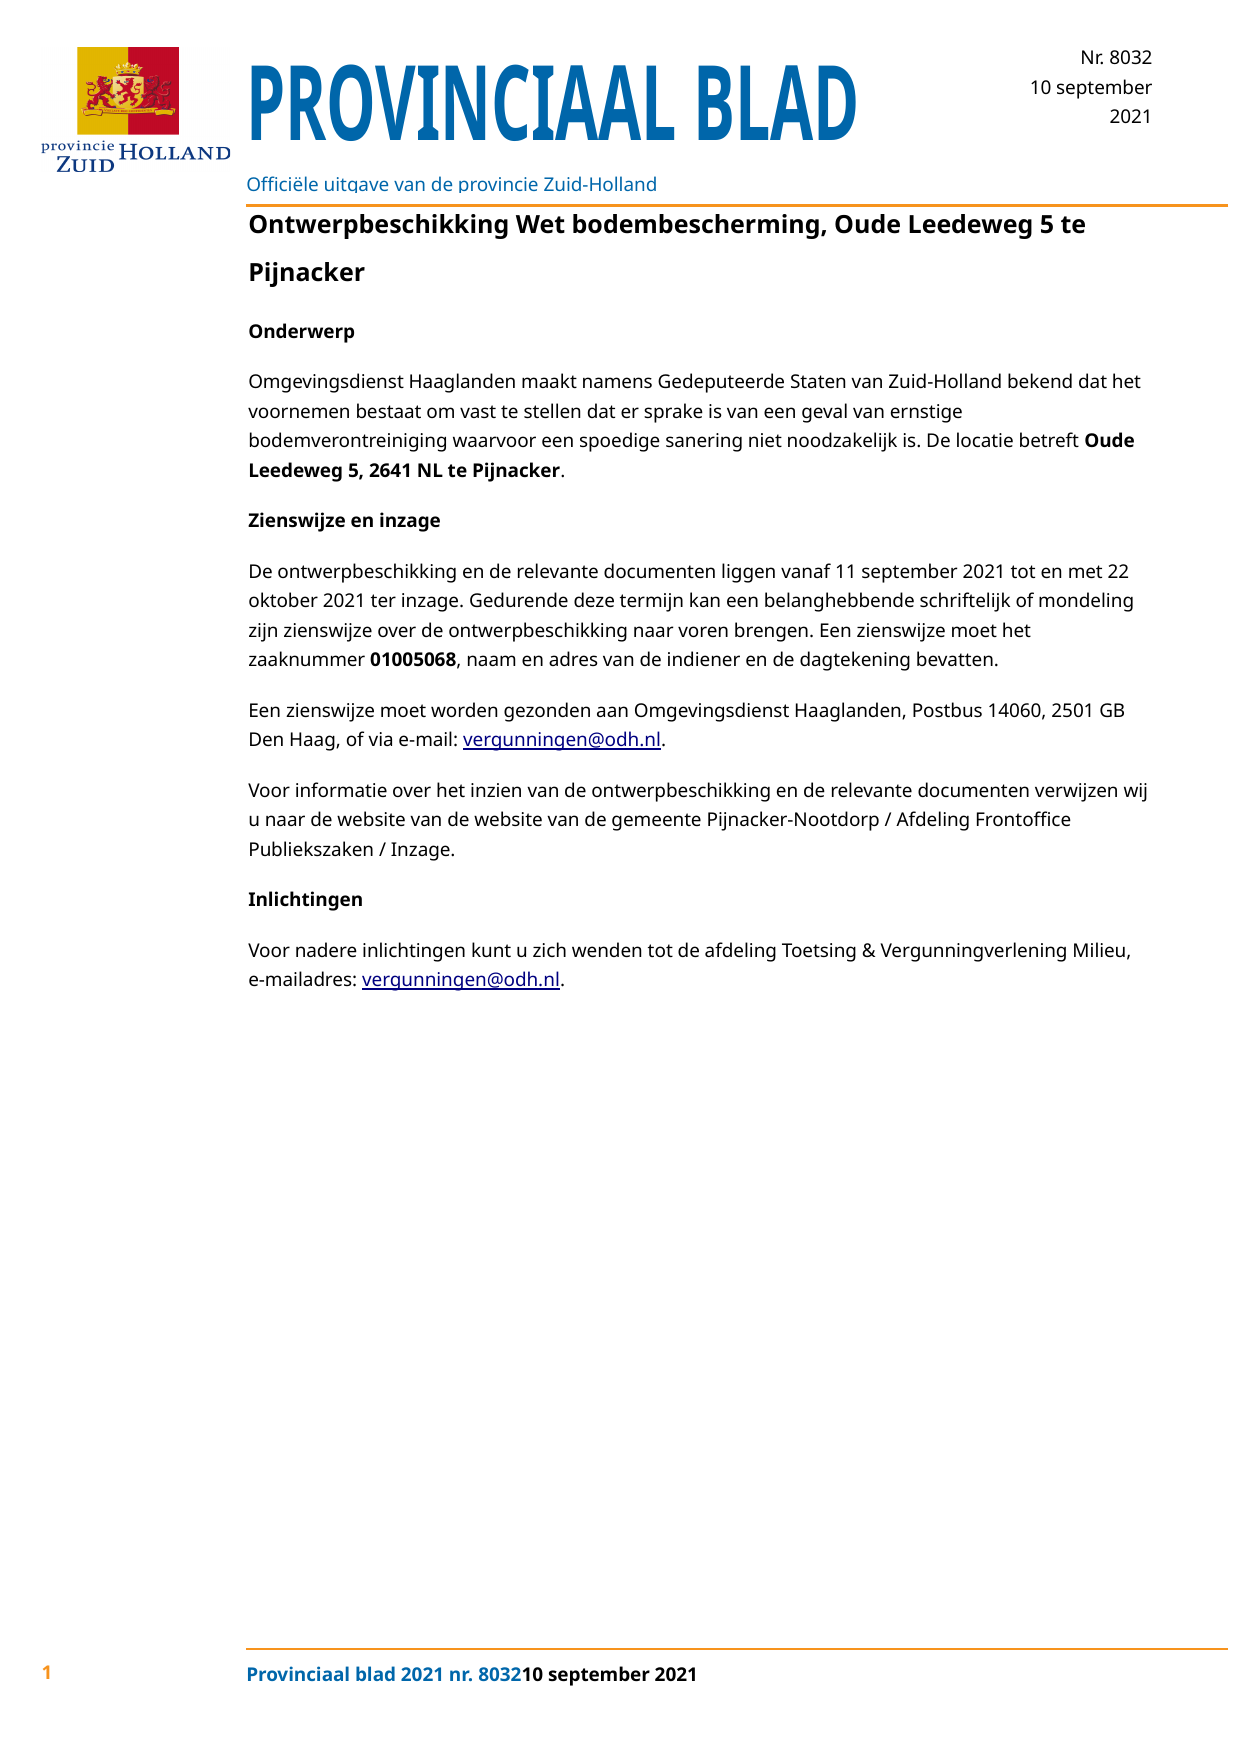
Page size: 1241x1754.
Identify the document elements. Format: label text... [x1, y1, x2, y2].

text Onderwerp [248, 318, 1152, 344]
text Omgevingsdienst Haaglanden maakt namens Gedeputeerde Staten van Zuid-Holland bekend dat het voornemen bestaat om vast te stellen dat er sprake is van een geval van ernstige bodemverontreiniging waarvoor een spoedige sanering niet noodzakelijk is. De locatie betreft Oude Leedeweg 5, 2641 NL te Pijnacker. [248, 368, 1152, 483]
text Voor informatie over het inzien van de ontwerpbeschikking en de relevante documenten verwijzen wij u naar de website van de website van de gemeente Pijnacker-Nootdorp / Afdeling Frontoffice Publiekszaken / Inzage. [248, 777, 1152, 862]
text De ontwerpbeschikking en de relevante documenten liggen vanaf 11 september 2021 tot en met 22 oktober 2021 ter inzage. Gedurende deze termijn kan een belanghebbende schriftelijk of mondeling zijn zienswijze over de ontwerpbeschikking naar voren brengen. Een zienswijze moet het zaaknummer 01005068, naam en adres van de indiener en de dagtekening bevatten. [248, 558, 1152, 672]
text Zienswijze en inzage [248, 507, 1152, 533]
text Voor nadere inlichtingen kunt u zich wenden tot de afdeling Toetsing & Vergunningverlening Milieu, e-mailadres: vergunningen@odh.nl. [248, 937, 1152, 992]
text Ontwerpbeschikking Wet bodembescherming, Oude Leedeweg 5 te Pijnacker [248, 207, 1152, 288]
text Inlichtingen [248, 887, 1152, 912]
picture [41, 47, 231, 172]
text Een zienswijze moet worden gezonden aan Omgevingsdienst Haaglanden, Postbus 14060, 2501 GB Den Haag, of via e-mail: vergunningen@odh.nl. [248, 697, 1152, 752]
